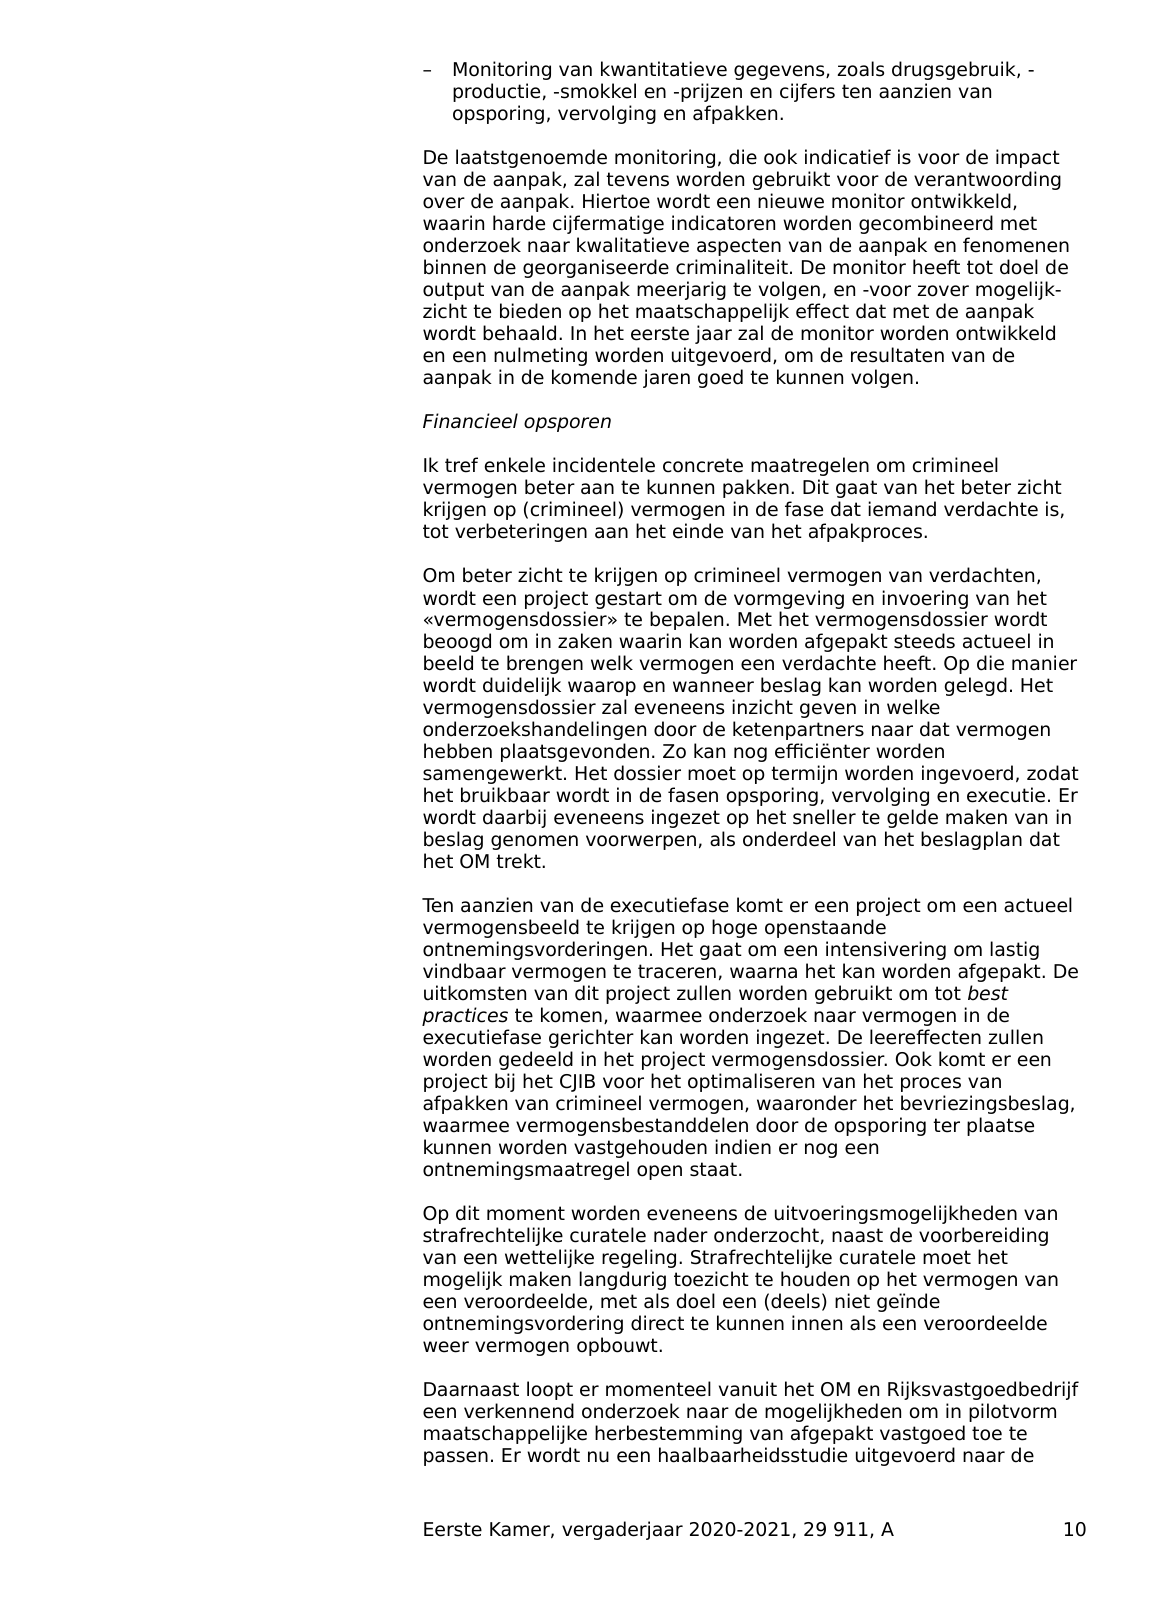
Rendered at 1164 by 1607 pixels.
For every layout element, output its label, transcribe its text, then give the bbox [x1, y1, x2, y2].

subtitle Financieel opsporen [422, 411, 1087, 433]
text De laatstgenoemde monitoring, die ook indicatief is voor de impact van de aanpak, zal tevens worden gebruikt voor de verantwoording over de aanpak. Hiertoe wordt een nieuwe monitor ontwikkeld, waarin harde cijfermatige indicatoren worden gecombineerd met onderzoek naar kwalitatieve aspecten van de aanpak en fenomenen binnen de georganiseerde criminaliteit. De monitor heeft tot doel de output van de aanpak meerjarig te volgen, en -voor zover mogelijk- zicht te bieden op het maatschappelijk effect dat met de aanpak wordt behaald. In het eerste jaar zal de monitor worden ontwikkeld en een nulmeting worden uitgevoerd, om de resultaten van de aanpak in de komende jaren goed te kunnen volgen. [422, 147, 1087, 389]
text Om beter zicht te krijgen op crimineel vermogen van verdachten, wordt een project gestart om de vormgeving en invoering van het «vermogensdossier» te bepalen. Met het vermogensdossier wordt beoogd om in zaken waarin kan worden afgepakt steeds actueel in beeld te brengen welk vermogen een verdachte heeft. Op die manier wordt duidelijk waarop en wanneer beslag kan worden gelegd. Het vermogensdossier zal eveneens inzicht geven in welke onderzoekshandelingen door de ketenpartners naar dat vermogen hebben plaatsgevonden. Zo kan nog efficiënter worden samengewerkt. Het dossier moet op termijn worden ingevoerd, zodat het bruikbaar wordt in de fasen opsporing, vervolging en executie. Er wordt daarbij eveneens ingezet op het sneller te gelde maken van in beslag genomen voorwerpen, als onderdeel van het beslagplan dat het OM trekt. [422, 565, 1087, 873]
text – Monitoring van kwantitatieve gegevens, zoals drugsgebruik, -productie, -smokkel en -prijzen en cijfers ten aanzien van opsporing, vervolging en afpakken. [422, 59, 1087, 125]
text Op dit moment worden eveneens de uitvoeringsmogelijkheden van strafrechtelijke curatele nader onderzocht, naast de voorbereiding van een wettelijke regeling. Strafrechtelijke curatele moet het mogelijk maken langdurig toezicht te houden op het vermogen van een veroordeelde, met als doel een (deels) niet geïnde ontnemingsvordering direct te kunnen innen als een veroordeelde weer vermogen opbouwt. [422, 1203, 1087, 1357]
text Ik tref enkele incidentele concrete maatregelen om crimineel vermogen beter aan te kunnen pakken. Dit gaat van het beter zicht krijgen op (crimineel) vermogen in de fase dat iemand verdachte is, tot verbeteringen aan het einde van het afpakproces. [422, 455, 1087, 543]
text Ten aanzien van de executiefase komt er een project om een actueel vermogensbeeld te krijgen op hoge openstaande ontnemingsvorderingen. Het gaat om een intensivering om lastig vindbaar vermogen te traceren, waarna het kan worden afgepakt. De uitkomsten van dit project zullen worden gebruikt om tot best practices te komen, waarmee onderzoek naar vermogen in de executiefase gerichter kan worden ingezet. De leereffecten zullen worden gedeeld in het project vermogensdossier. Ook komt er een project bij het CJIB voor het optimaliseren van het proces van afpakken van crimineel vermogen, waaronder het bevriezingsbeslag, waarmee vermogensbestanddelen door de opsporing ter plaatse kunnen worden vastgehouden indien er nog een ontnemingsmaatregel open staat. [422, 895, 1087, 1181]
text Daarnaast loopt er momenteel vanuit het OM en Rijksvastgoedbedrijf een verkennend onderzoek naar de mogelijkheden om in pilotvorm maatschappelijke herbestemming van afgepakt vastgoed toe te passen. Er wordt nu een haalbaarheidsstudie uitgevoerd naar de [422, 1379, 1087, 1467]
